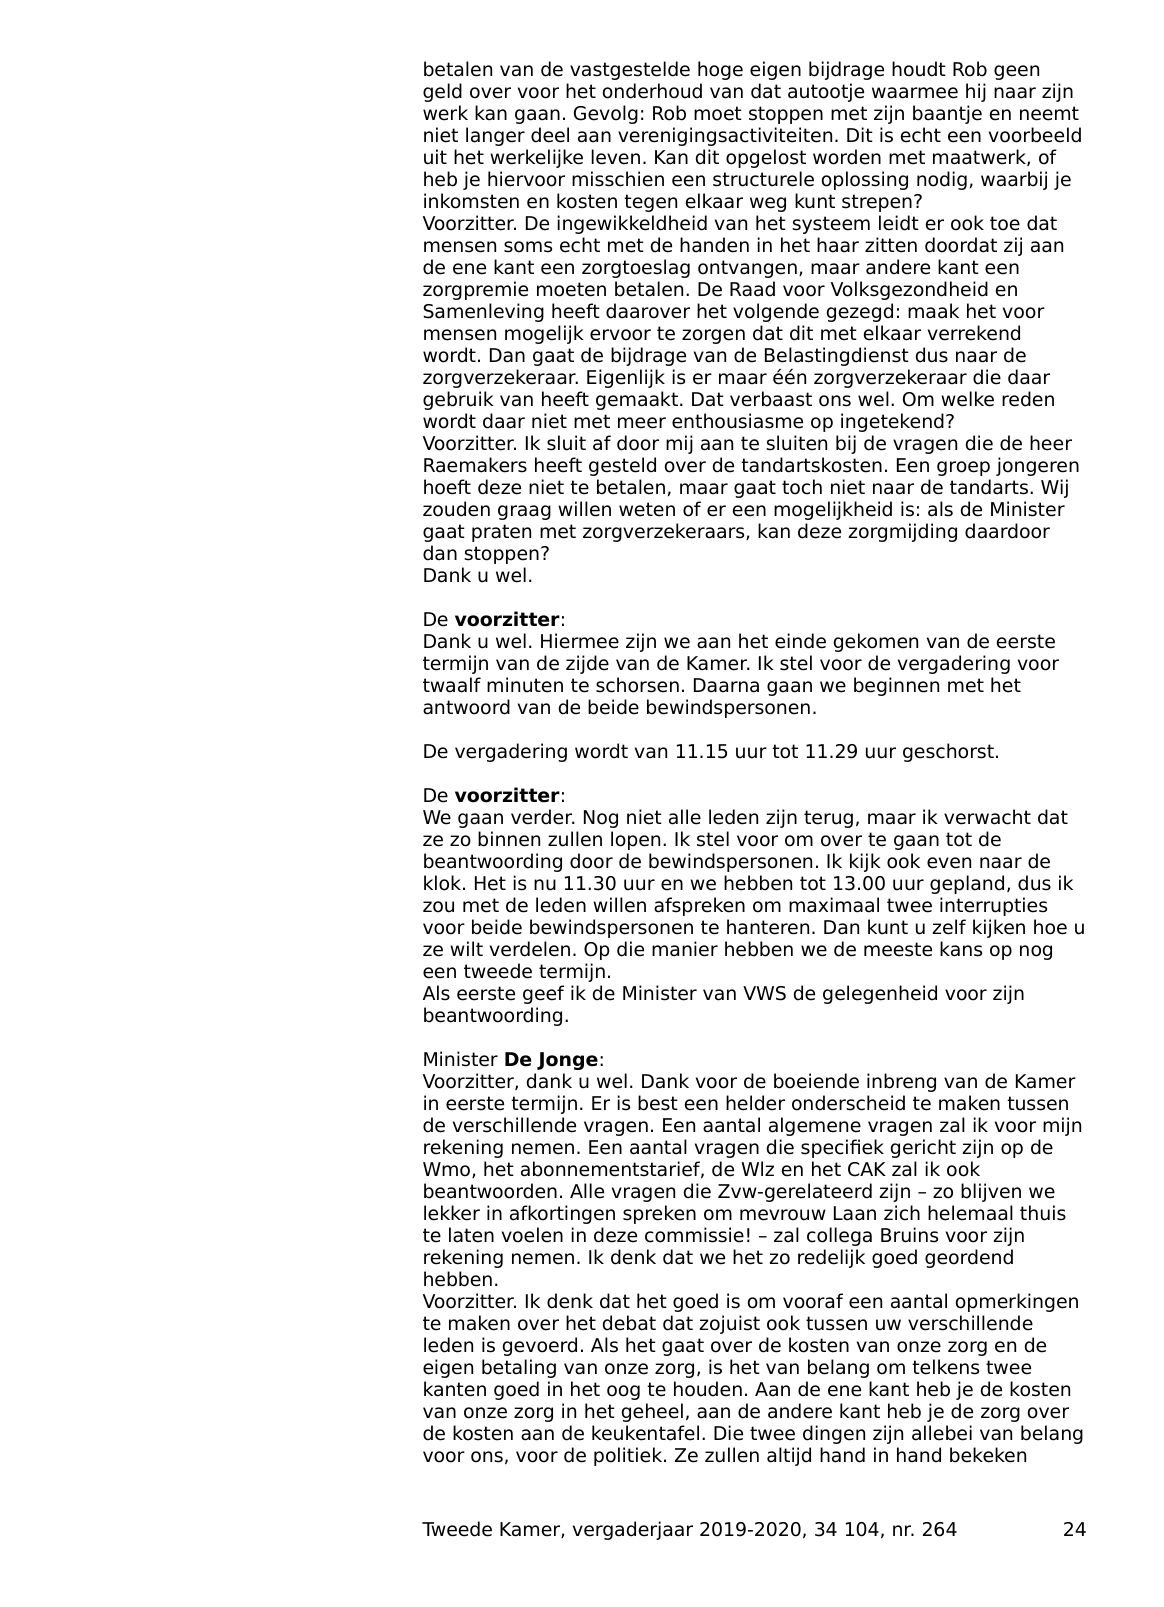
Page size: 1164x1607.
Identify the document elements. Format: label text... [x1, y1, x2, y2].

text Voorzitter. Ik denk dat het goed is om vooraf een aantal opmerkingen te maken over het debat dat zojuist ook tussen uw verschillende leden is gevoerd. Als het gaat over de kosten van onze zorg en de eigen betaling van onze zorg, is het van belang om telkens twee kanten goed in het oog te houden. Aan de ene kant heb je de kosten van onze zorg in het geheel, aan de andere kant heb je de zorg over de kosten aan de keukentafel. Die twee dingen zijn allebei van belang voor ons, voor de politiek. Ze zullen altijd hand in hand bekeken [422, 1291, 1087, 1467]
text betalen van de vastgestelde hoge eigen bijdrage houdt Rob geen geld over voor het onderhoud van dat autootje waarmee hij naar zijn werk kan gaan. Gevolg: Rob moet stoppen met zijn baantje en neemt niet langer deel aan verenigingsactiviteiten. Dit is echt een voorbeeld uit het werkelijke leven. Kan dit opgelost worden met maatwerk, of heb je hiervoor misschien een structurele oplossing nodig, waarbij je inkomsten en kosten tegen elkaar weg kunt strepen? [422, 59, 1087, 213]
text Dank u wel. [422, 564, 1087, 587]
text Voorzitter, dank u wel. Dank voor de boeiende inbreng van de Kamer in eerste termijn. Er is best een helder onderscheid te maken tussen de verschillende vragen. Een aantal algemene vragen zal ik voor mijn rekening nemen. Een aantal vragen die specifiek gericht zijn op de Wmo, het abonnementstarief, de Wlz en het CAK zal ik ook beantwoorden. Alle vragen die Zvw-gerelateerd zijn – zo blijven we lekker in afkortingen spreken om mevrouw Laan zich helemaal thuis te laten voelen in deze commissie! – zal collega Bruins voor zijn rekening nemen. Ik denk dat we het zo redelijk goed geordend hebben. [422, 1071, 1087, 1291]
text De voorzitter: [422, 785, 1087, 807]
text Als eerste geef ik de Minister van VWS de gelegenheid voor zijn beantwoording. [422, 983, 1087, 1027]
text De vergadering wordt van 11.15 uur tot 11.29 uur geschorst. [422, 741, 1087, 763]
text Minister De Jonge: [422, 1049, 1087, 1071]
text Voorzitter. Ik sluit af door mij aan te sluiten bij de vragen die de heer Raemakers heeft gesteld over de tandartskosten. Een groep jongeren hoeft deze niet te betalen, maar gaat toch niet naar de tandarts. Wij zouden graag willen weten of er een mogelijkheid is: als de Minister gaat praten met zorgverzekeraars, kan deze zorgmijding daardoor dan stoppen? [422, 433, 1087, 564]
text Voorzitter. De ingewikkeldheid van het systeem leidt er ook toe dat mensen soms echt met de handen in het haar zitten doordat zij aan de ene kant een zorgtoeslag ontvangen, maar andere kant een zorgpremie moeten betalen. De Raad voor Volksgezondheid en Samenleving heeft daarover het volgende gezegd: maak het voor mensen mogelijk ervoor te zorgen dat dit met elkaar verrekend wordt. Dan gaat de bijdrage van de Belastingdienst dus naar de zorgverzekeraar. Eigenlijk is er maar één zorgverzekeraar die daar gebruik van heeft gemaakt. Dat verbaast ons wel. Om welke reden wordt daar niet met meer enthousiasme op ingetekend? [422, 213, 1087, 433]
text Dank u wel. Hiermee zijn we aan het einde gekomen van de eerste termijn van de zijde van de Kamer. Ik stel voor de vergadering voor twaalf minuten te schorsen. Daarna gaan we beginnen met het antwoord van de beide bewindspersonen. [422, 631, 1087, 719]
text De voorzitter: [422, 609, 1087, 631]
text We gaan verder. Nog niet alle leden zijn terug, maar ik verwacht dat ze zo binnen zullen lopen. Ik stel voor om over te gaan tot de beantwoording door de bewindspersonen. Ik kijk ook even naar de klok. Het is nu 11.30 uur en we hebben tot 13.00 uur gepland, dus ik zou met de leden willen afspreken om maximaal twee interrupties voor beide bewindspersonen te hanteren. Dan kunt u zelf kijken hoe u ze wilt verdelen. Op die manier hebben we de meeste kans op nog een tweede termijn. [422, 807, 1087, 983]
